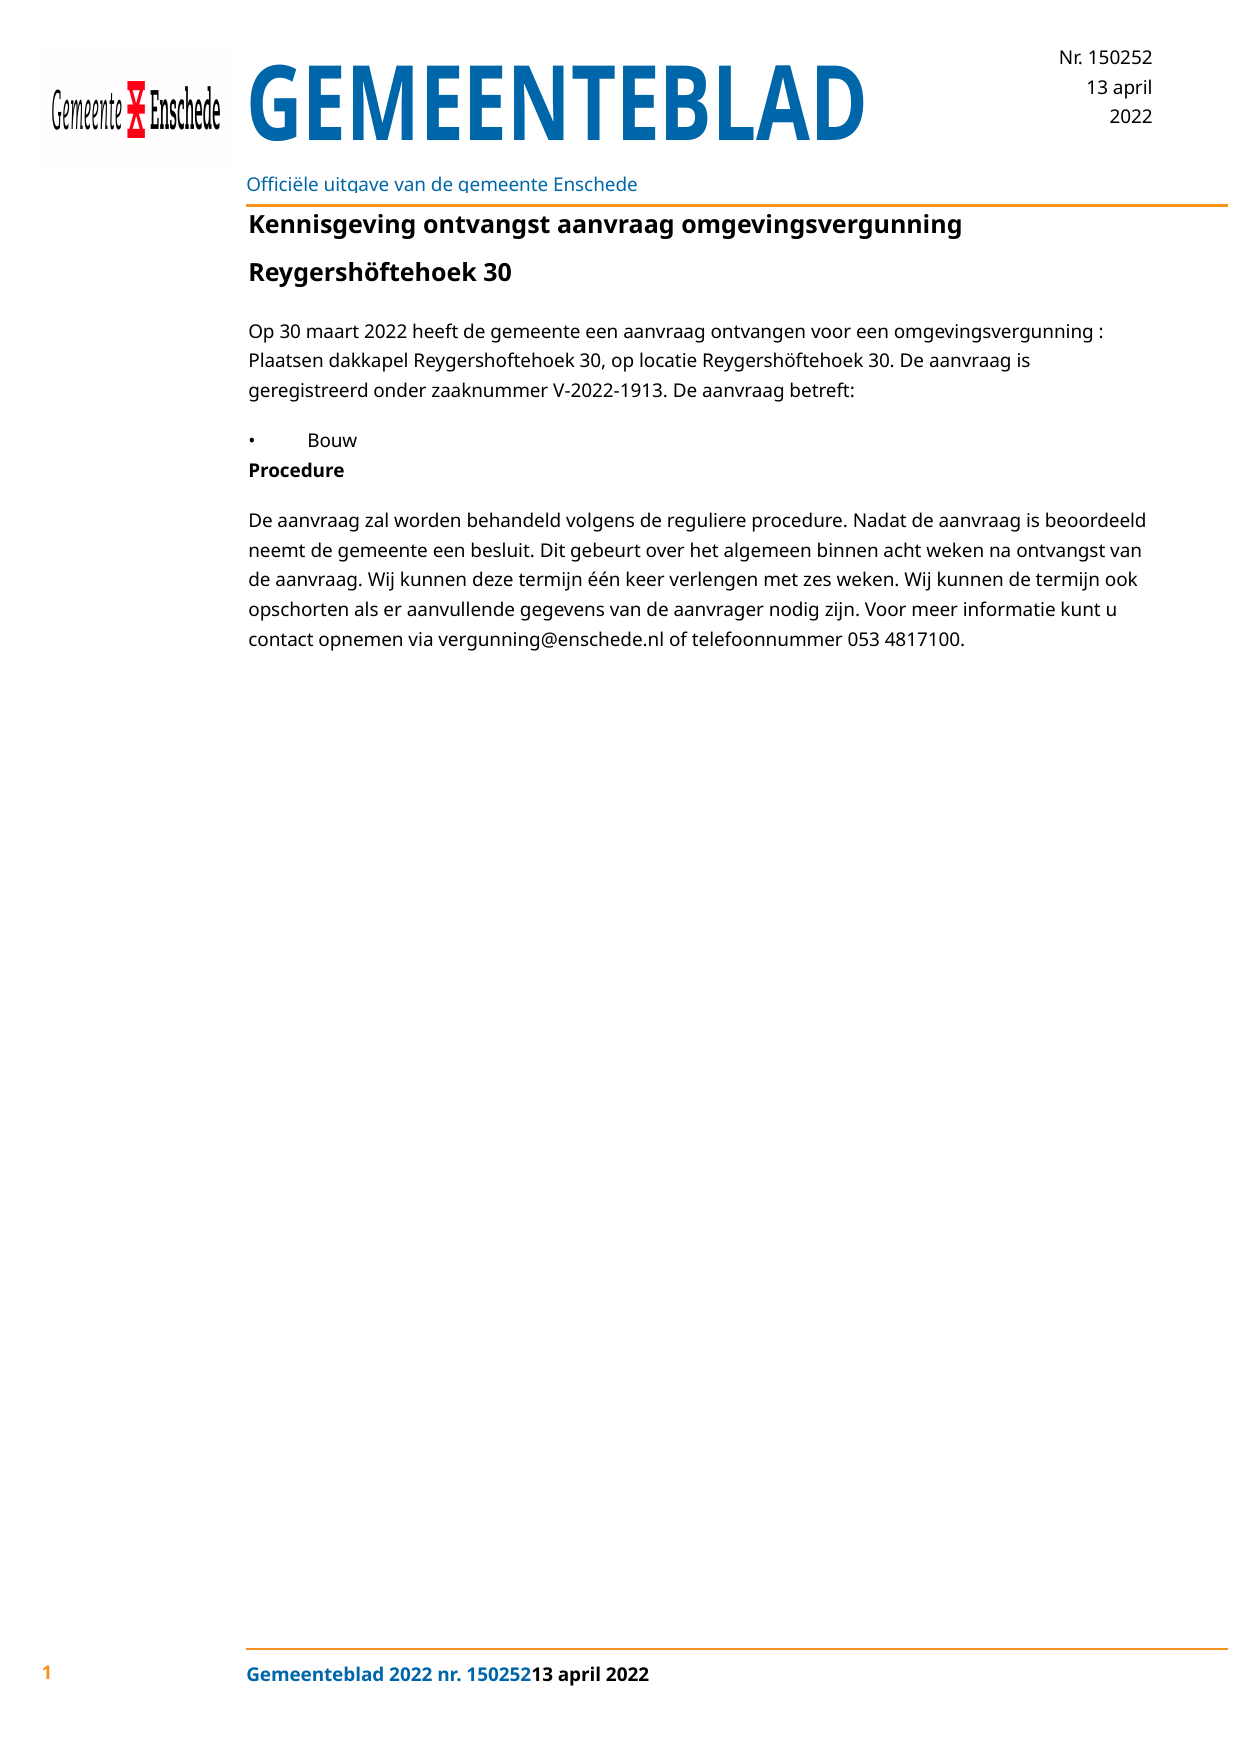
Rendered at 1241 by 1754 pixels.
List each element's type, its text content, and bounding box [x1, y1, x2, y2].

text Procedure [248, 457, 1152, 483]
picture [41, 47, 231, 172]
list Bouw [248, 427, 1152, 453]
text De aanvraag zal worden behandeld volgens de reguliere procedure. Nadat de aanvraag is beoordeeld neemt de gemeente een besluit. Dit gebeurt over het algemeen binnen acht weken na ontvangst van de aanvraag. Wij kunnen deze termijn één keer verlengen met zes weken. Wij kunnen de termijn ook opschorten als er aanvullende gegevens van de aanvrager nodig zijn. Voor meer informatie kunt u contact opnemen via vergunning@enschede.nl of telefoonnummer 053 4817100. [248, 507, 1152, 652]
text Op 30 maart 2022 heeft de gemeente een aanvraag ontvangen voor een omgevingsvergunning : Plaatsen dakkapel Reygershoftehoek 30, op locatie Reygershöftehoek 30. De aanvraag is geregistreerd onder zaaknummer V-2022-1913. De aanvraag betreft: [248, 318, 1152, 403]
text Kennisgeving ontvangst aanvraag omgevingsvergunning Reygershöftehoek 30 [248, 207, 1152, 288]
